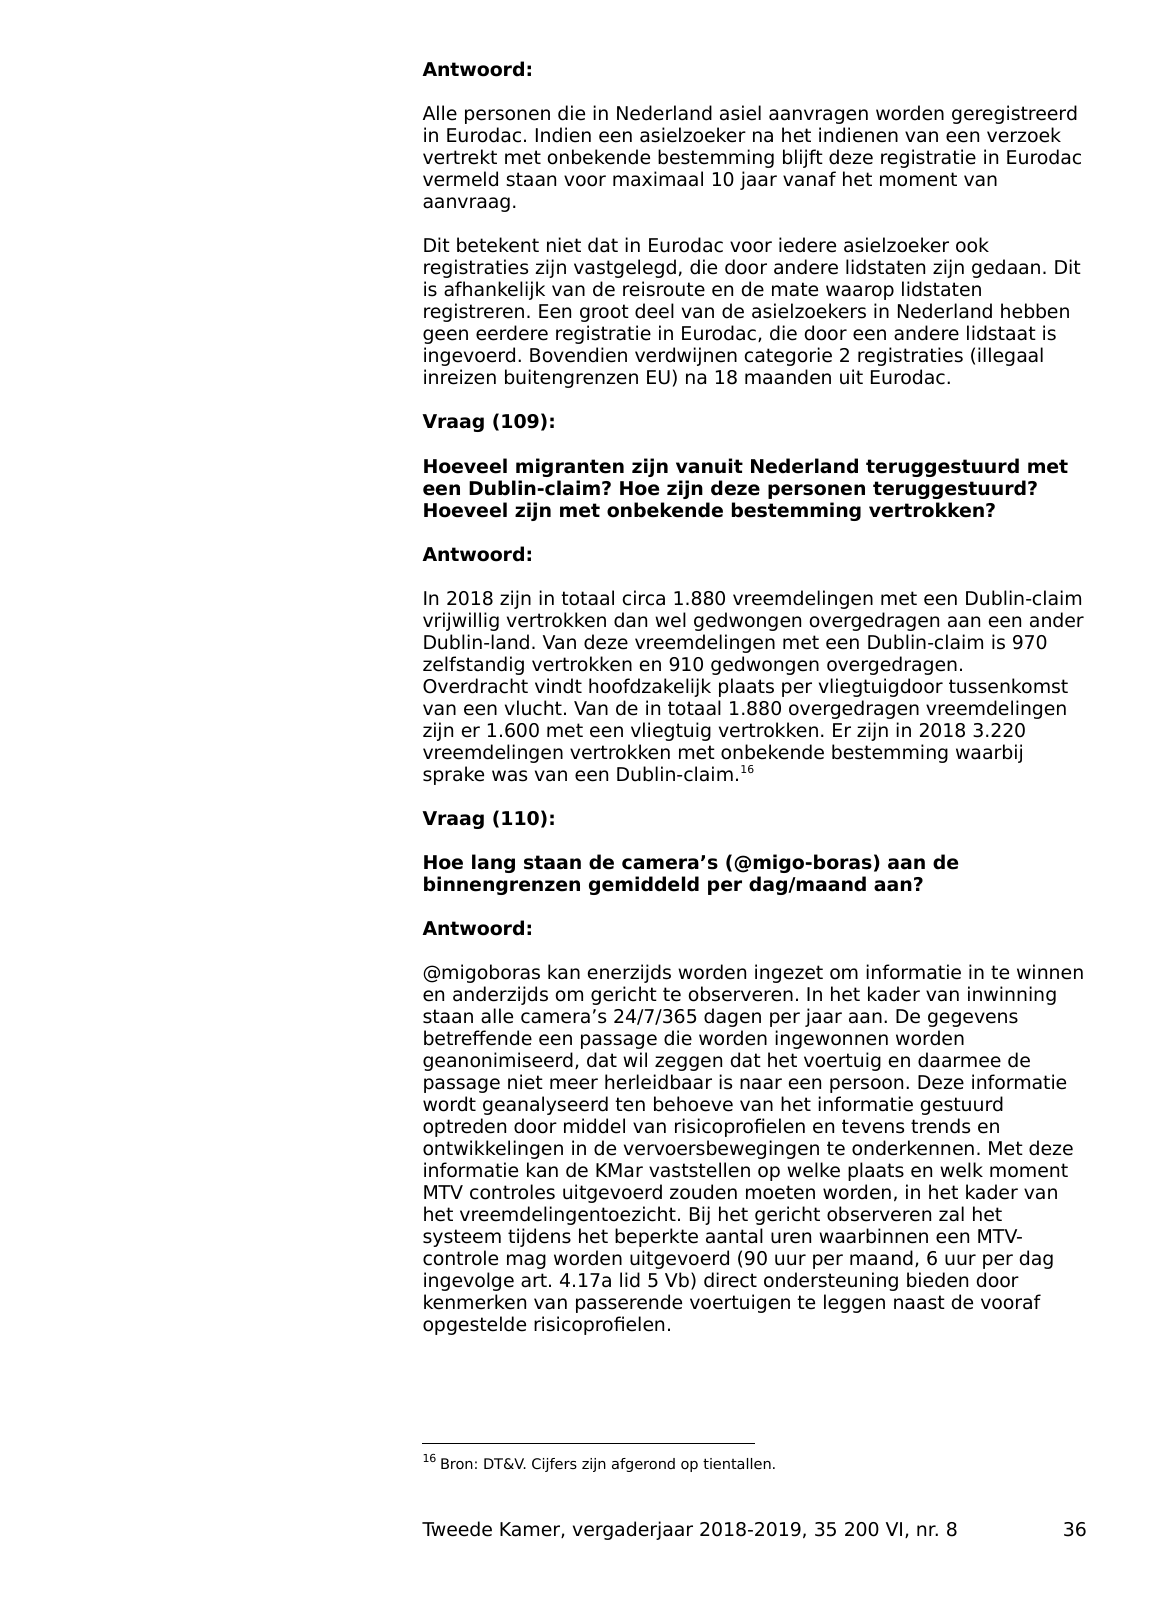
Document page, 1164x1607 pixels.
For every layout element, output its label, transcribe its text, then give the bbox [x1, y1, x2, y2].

subtitle Vraag (109): [422, 411, 1087, 433]
text @migoboras kan enerzijds worden ingezet om informatie in te winnen en anderzijds om gericht te observeren. In het kader van inwinning staan alle camera’s 24/7/365 dagen per jaar aan. De gegevens betreffende een passage die worden ingewonnen worden geanonimiseerd, dat wil zeggen dat het voertuig en daarmee de passage niet meer herleidbaar is naar een persoon. Deze informatie wordt geanalyseerd ten behoeve van het informatie gestuurd optreden door middel van risicoprofielen en tevens trends en ontwikkelingen in de vervoersbewegingen te onderkennen. Met deze informatie kan de KMar vaststellen op welke plaats en welk moment MTV controles uitgevoerd zouden moeten worden, in het kader van het vreemdelingentoezicht. Bij het gericht observeren zal het systeem tijdens het beperkte aantal uren waarbinnen een MTV-controle mag worden uitgevoerd (90 uur per maand, 6 uur per dag ingevolge art. 4.17a lid 5 Vb) direct ondersteuning bieden door kenmerken van passerende voertuigen te leggen naast de vooraf opgestelde risicoprofielen. [422, 962, 1087, 1336]
subtitle Antwoord: [422, 59, 1087, 81]
text In 2018 zijn in totaal circa 1.880 vreemdelingen met een Dublin-claim vrijwillig vertrokken dan wel gedwongen overgedragen aan een ander Dublin-land. Van deze vreemdelingen met een Dublin-claim is 970 zelfstandig vertrokken en 910 gedwongen overgedragen. [422, 588, 1087, 676]
subtitle Antwoord: [422, 544, 1087, 566]
subtitle Antwoord: [422, 918, 1087, 940]
text Alle personen die in Nederland asiel aanvragen worden geregistreerd in Eurodac. Indien een asielzoeker na het indienen van een verzoek vertrekt met onbekende bestemming blijft deze registratie in Eurodac vermeld staan voor maximaal 10 jaar vanaf het moment van aanvraag. [422, 103, 1087, 213]
text Hoe lang staan de camera’s (@migo-boras) aan de binnengrenzen gemiddeld per dag/maand aan? [422, 852, 1087, 896]
text Dit betekent niet dat in Eurodac voor iedere asielzoeker ook registraties zijn vastgelegd, die door andere lidstaten zijn gedaan. Dit is afhankelijk van de reisroute en de mate waarop lidstaten registreren. Een groot deel van de asielzoekers in Nederland hebben geen eerdere registratie in Eurodac, die door een andere lidstaat is ingevoerd. Bovendien verdwijnen categorie 2 registraties (illegaal inreizen buitengrenzen EU) na 18 maanden uit Eurodac. [422, 235, 1087, 389]
text Bron: DT&V. Cijfers zijn afgerond op tientallen. [422, 1452, 1087, 1474]
text Overdracht vindt hoofdzakelijk plaats per vliegtuigdoor tussenkomst van een vlucht. Van de in totaal 1.880 overgedragen vreemdelingen zijn er 1.600 met een vliegtuig vertrokken. Er zijn in 2018 3.220 vreemdelingen vertrokken met onbekende bestemming waarbij sprake was van een Dublin-claim. [422, 676, 1087, 786]
text Hoeveel migranten zijn vanuit Nederland teruggestuurd met een Dublin-claim? Hoe zijn deze personen teruggestuurd? Hoeveel zijn met onbekende bestemming vertrokken? [422, 456, 1087, 521]
subtitle Vraag (110): [422, 808, 1087, 830]
